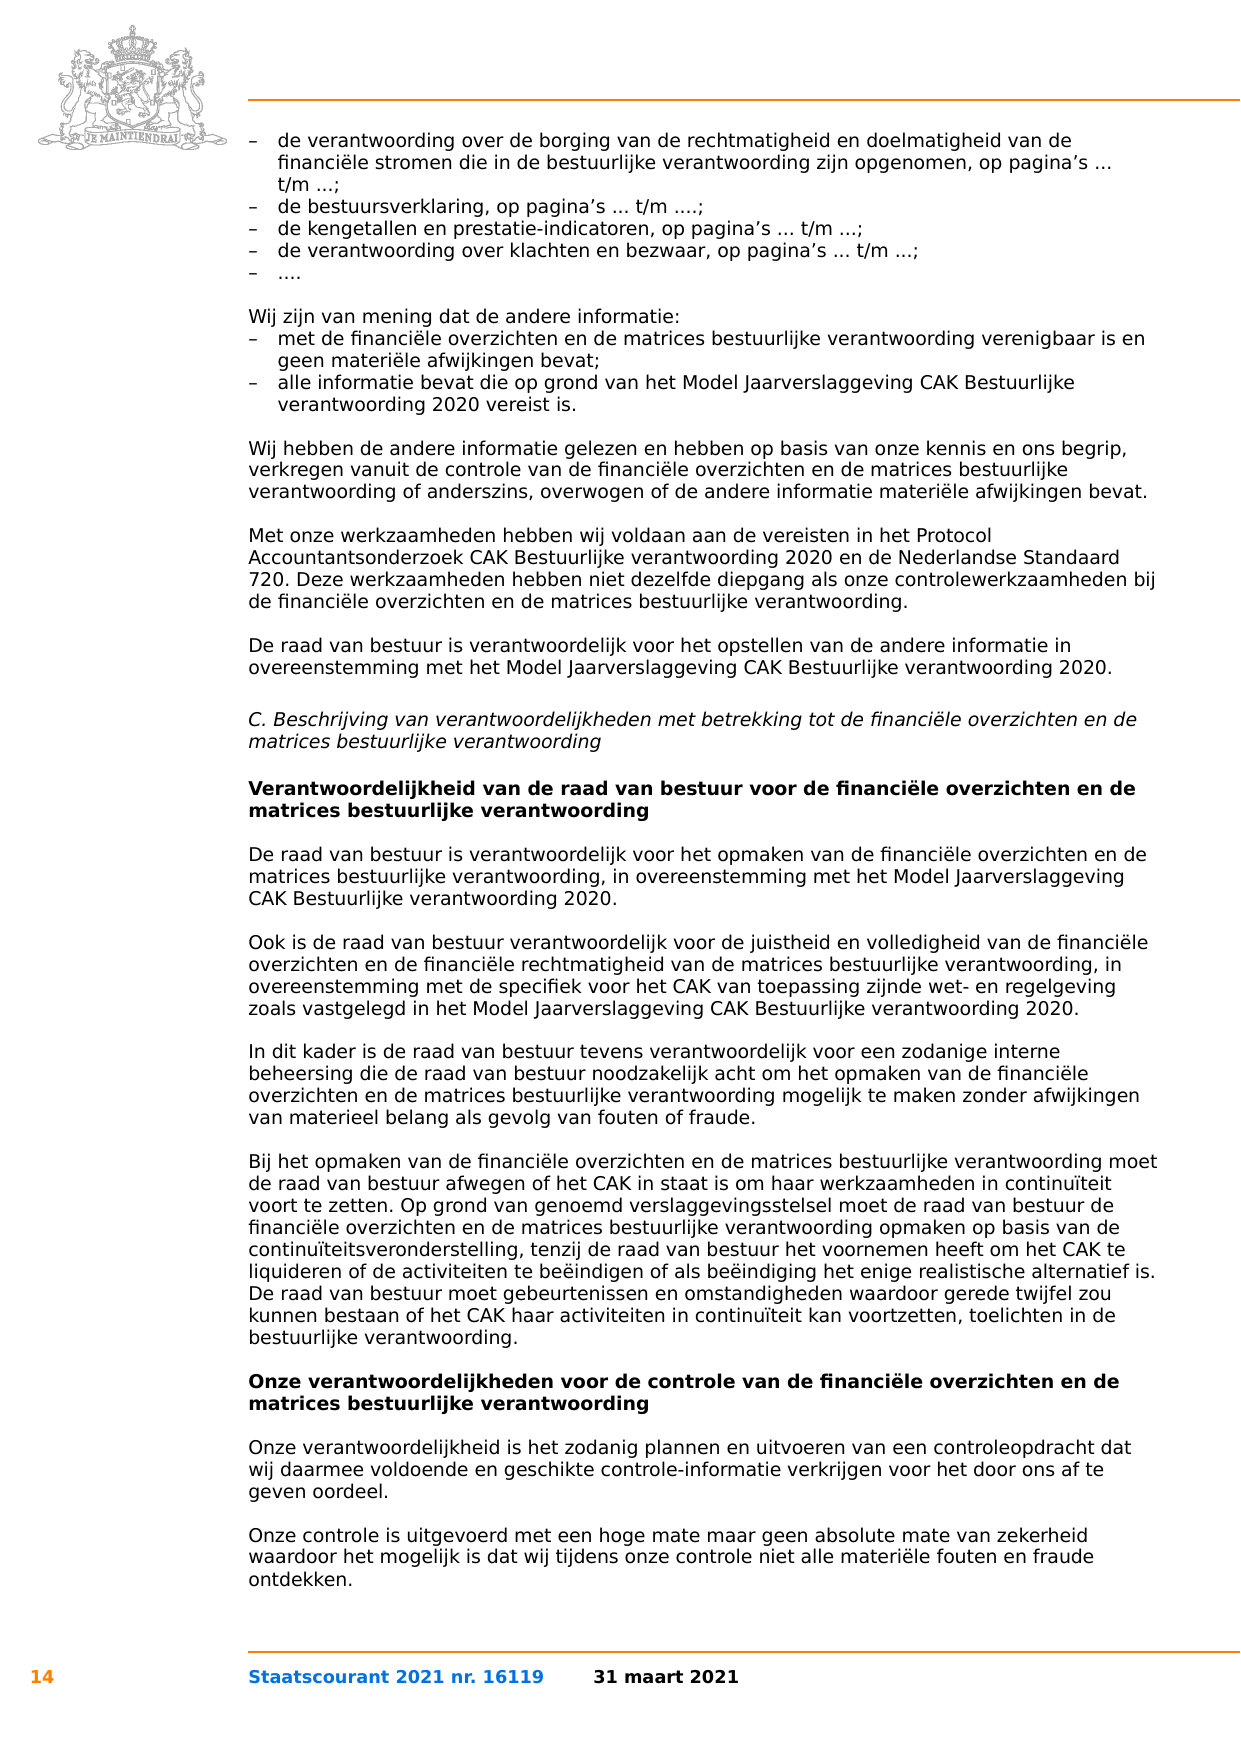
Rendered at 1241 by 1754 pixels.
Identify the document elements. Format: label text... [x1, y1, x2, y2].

subtitle C. Beschrijving van verantwoordelijkheden met betrekking tot de financiële overzichten en de matrices bestuurlijke verantwoording [248, 709, 1163, 753]
text Bij het opmaken van de financiële overzichten en de matrices bestuurlijke verantwoording moet de raad van bestuur afwegen of het CAK in staat is om haar werkzaamheden in continuïteit voort te zetten. Op grond van genoemd verslaggevingsstelsel moet de raad van bestuur de financiële overzichten en de matrices bestuurlijke verantwoording opmaken op basis van de continuïteitsveronderstelling, tenzij de raad van bestuur het voornemen heeft om het CAK te liquideren of de activiteiten te beëindigen of als beëindiging het enige realistische alternatief is. De raad van bestuur moet gebeurtenissen en omstandigheden waardoor gerede twijfel zou kunnen bestaan of het CAK haar activiteiten in continuïteit kan voortzetten, toelichten in de bestuurlijke verantwoording. [248, 1151, 1163, 1349]
text – .... [248, 262, 1163, 284]
text – de kengetallen en prestatie-indicatoren, op pagina’s ... t/m ...; [248, 218, 1163, 240]
text – de bestuursverklaring, op pagina’s ... t/m ....; [248, 196, 1163, 218]
text Wij zijn van mening dat de andere informatie: [248, 306, 1163, 328]
text Onze verantwoordelijkheid is het zodanig plannen en uitvoeren van een controleopdracht dat wij daarmee voldoende en geschikte controle-informatie verkrijgen voor het door ons af te geven oordeel. [248, 1437, 1163, 1503]
subtitle Onze verantwoordelijkheden voor de controle van de financiële overzichten en de matrices bestuurlijke verantwoording [248, 1371, 1163, 1415]
text De raad van bestuur is verantwoordelijk voor het opstellen van de andere informatie in overeenstemming met het Model Jaarverslaggeving CAK Bestuurlijke verantwoording 2020. [248, 635, 1163, 679]
text – de verantwoording over klachten en bezwaar, op pagina’s ... t/m ...; [248, 240, 1163, 262]
text – met de financiële overzichten en de matrices bestuurlijke verantwoording verenigbaar is en geen materiële afwijkingen bevat; [248, 328, 1163, 372]
text – de verantwoording over de borging van de rechtmatigheid en doelmatigheid van de financiële stromen die in de bestuurlijke verantwoording zijn opgenomen, op pagina’s ... t/m ...; [248, 130, 1163, 196]
subtitle Verantwoordelijkheid van de raad van bestuur voor de financiële overzichten en de matrices bestuurlijke verantwoording [248, 778, 1163, 822]
text Wij hebben de andere informatie gelezen en hebben op basis van onze kennis en ons begrip, verkregen vanuit de controle van de financiële overzichten en de matrices bestuurlijke verantwoording of anderszins, overwogen of de andere informatie materiële afwijkingen bevat. [248, 437, 1163, 503]
text – alle informatie bevat die op grond van het Model Jaarverslaggeving CAK Bestuurlijke verantwoording 2020 vereist is. [248, 372, 1163, 416]
text De raad van bestuur is verantwoordelijk voor het opmaken van de financiële overzichten en de matrices bestuurlijke verantwoording, in overeenstemming met het Model Jaarverslaggeving CAK Bestuurlijke verantwoording 2020. [248, 844, 1163, 910]
text In dit kader is de raad van bestuur tevens verantwoordelijk voor een zodanige interne beheersing die de raad van bestuur noodzakelijk acht om het opmaken van de financiële overzichten en de matrices bestuurlijke verantwoording mogelijk te maken zonder afwijkingen van materieel belang als gevolg van fouten of fraude. [248, 1041, 1163, 1129]
text Onze controle is uitgevoerd met een hoge mate maar geen absolute mate van zekerheid waardoor het mogelijk is dat wij tijdens onze controle niet alle materiële fouten en fraude ontdekken. [248, 1524, 1163, 1590]
text Met onze werkzaamheden hebben wij voldaan aan de vereisten in het Protocol Accountantsonderzoek CAK Bestuurlijke verantwoording 2020 en de Nederlandse Standaard 720. Deze werkzaamheden hebben niet dezelfde diepgang als onze controlewerkzaamheden bij de financiële overzichten en de matrices bestuurlijke verantwoording. [248, 525, 1163, 613]
text Ook is de raad van bestuur verantwoordelijk voor de juistheid en volledigheid van de financiële overzichten en de financiële rechtmatigheid van de matrices bestuurlijke verantwoording, in overeenstemming met de specifiek voor het CAK van toepassing zijnde wet- en regelgeving zoals vastgelegd in het Model Jaarverslaggeving CAK Bestuurlijke verantwoording 2020. [248, 932, 1163, 1019]
picture [38, 25, 227, 150]
